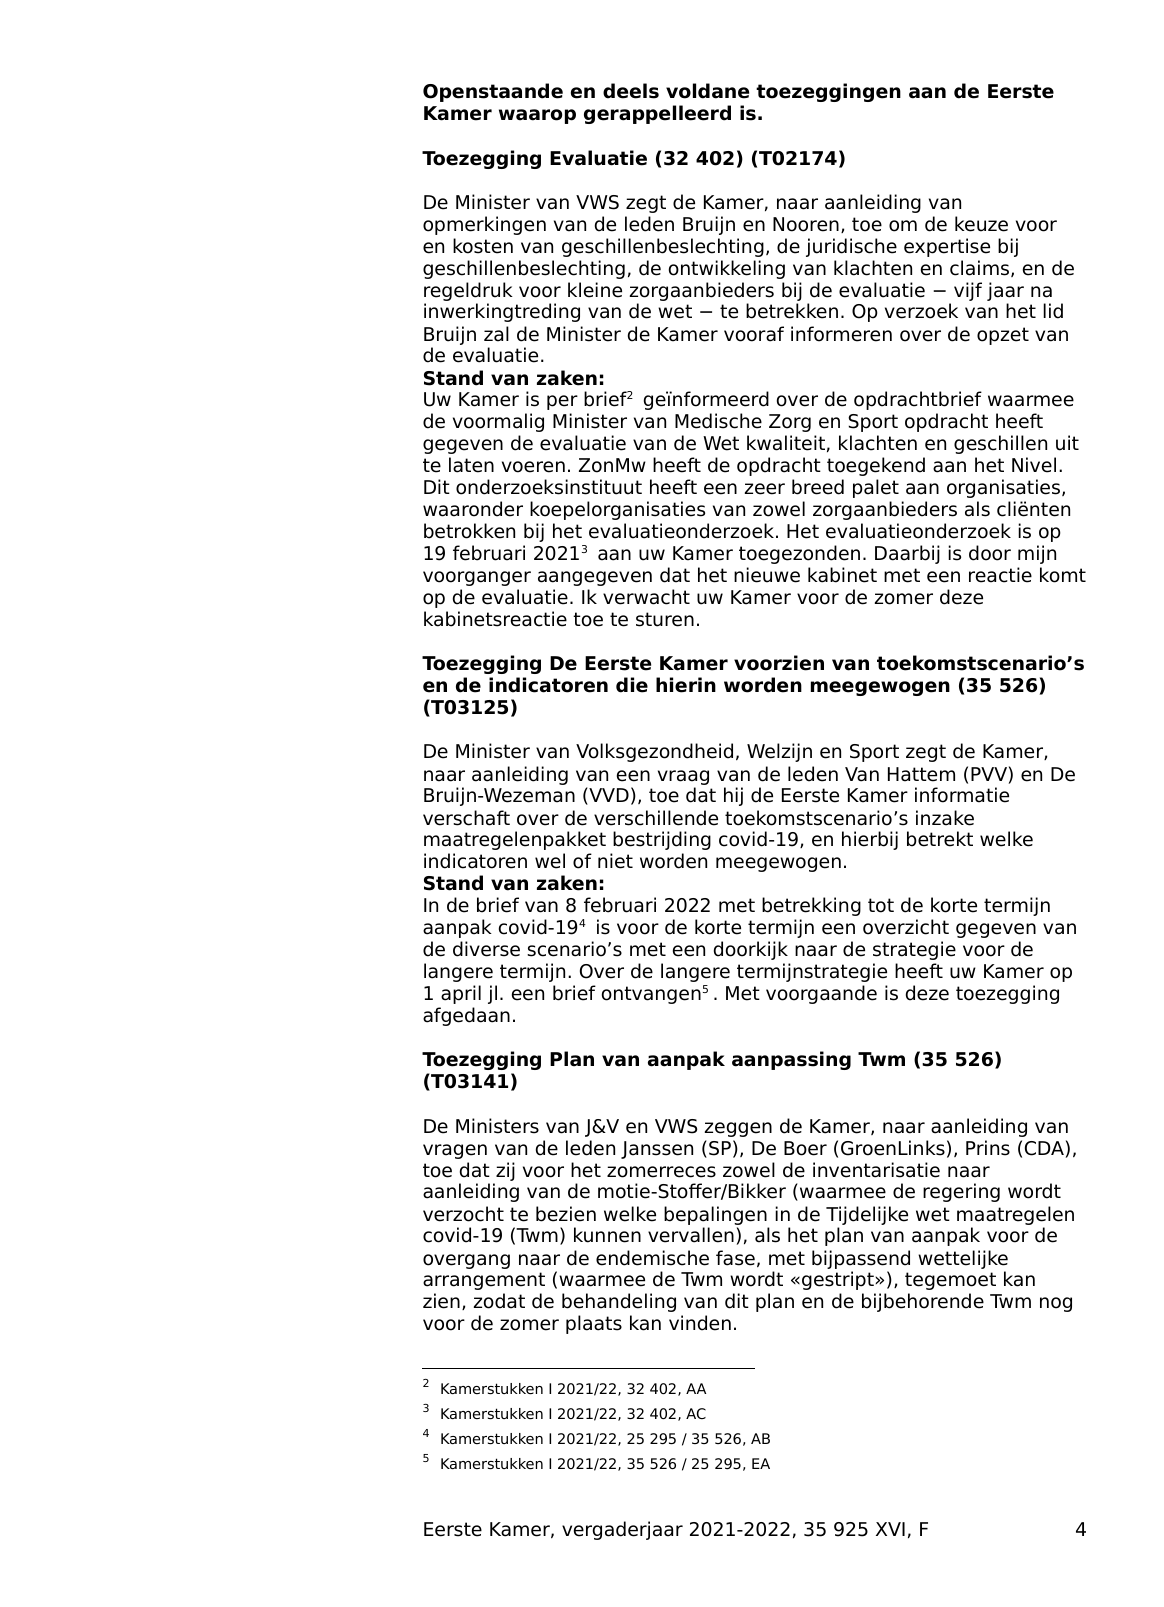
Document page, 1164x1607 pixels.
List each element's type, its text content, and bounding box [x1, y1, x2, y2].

subtitle Toezegging De Eerste Kamer voorzien van toekomstscenario’s en de indicatoren die hierin worden meegewogen (35 526) (T03125) [422, 653, 1087, 719]
text Uw Kamer is per brief geïnformeerd over de opdrachtbrief waarmee de voormalig Minister van Medische Zorg en Sport opdracht heeft gegeven de evaluatie van de Wet kwaliteit, klachten en geschillen uit te laten voeren. ZonMw heeft de opdracht toegekend aan het Nivel. Dit onderzoeksinstituut heeft een zeer breed palet aan organisaties, waaronder koepelorganisaties van zowel zorgaanbieders als cliënten betrokken bij het evaluatieonderzoek. Het evaluatieonderzoek is op 19 februari 2021 aan uw Kamer toegezonden. Daarbij is door mijn voorganger aangegeven dat het nieuwe kabinet met een reactie komt op de evaluatie. Ik verwacht uw Kamer voor de zomer deze kabinetsreactie toe te sturen. [422, 389, 1087, 631]
text Kamerstukken I 2021/22, 25 295 / 35 526, AB [422, 1427, 1087, 1449]
text Stand van zaken: [422, 873, 1087, 895]
text Kamerstukken I 2021/22, 32 402, AC [422, 1402, 1087, 1424]
subtitle Openstaande en deels voldane toezeggingen aan de Eerste Kamer waarop gerappelleerd is. [422, 81, 1087, 125]
text De Minister van VWS zegt de Kamer, naar aanleiding van opmerkingen van de leden Bruijn en Nooren, toe om de keuze voor en kosten van geschillenbeslechting, de juridische expertise bij geschillenbeslechting, de ontwikkeling van klachten en claims, en de regeldruk voor kleine zorgaanbieders bij de evaluatie − vijf jaar na inwerkingtreding van de wet − te betrekken. Op verzoek van het lid Bruijn zal de Minister de Kamer vooraf informeren over de opzet van de evaluatie. [422, 192, 1087, 367]
subtitle Toezegging Evaluatie (32 402) (T02174) [422, 147, 1087, 169]
subtitle Toezegging Plan van aanpak aanpassing Twm (35 526) (T03141) [422, 1049, 1087, 1093]
text Stand van zaken: [422, 367, 1087, 389]
text Kamerstukken I 2021/22, 35 526 / 25 295, EA [422, 1452, 1087, 1474]
text Kamerstukken I 2021/22, 32 402, AA [422, 1377, 1087, 1399]
text In de brief van 8 februari 2022 met betrekking tot de korte termijn aanpak covid-19 is voor de korte termijn een overzicht gegeven van de diverse scenario’s met een doorkijk naar de strategie voor de langere termijn. Over de langere termijnstrategie heeft uw Kamer op 1 april jl. een brief ontvangen. Met voorgaande is deze toezegging afgedaan. [422, 895, 1087, 1027]
text De Minister van Volksgezondheid, Welzijn en Sport zegt de Kamer, naar aanleiding van een vraag van de leden Van Hattem (PVV) en De Bruijn-Wezeman (VVD), toe dat hij de Eerste Kamer informatie verschaft over de verschillende toekomstscenario’s inzake maatregelenpakket bestrijding covid-19, en hierbij betrekt welke indicatoren wel of niet worden meegewogen. [422, 741, 1087, 873]
text De Ministers van J&V en VWS zeggen de Kamer, naar aanleiding van vragen van de leden Janssen (SP), De Boer (GroenLinks), Prins (CDA), toe dat zij voor het zomerreces zowel de inventarisatie naar aanleiding van de motie-Stoffer/Bikker (waarmee de regering wordt verzocht te bezien welke bepalingen in de Tijdelijke wet maatregelen covid-19 (Twm) kunnen vervallen), als het plan van aanpak voor de overgang naar de endemische fase, met bijpassend wettelijke arrangement (waarmee de Twm wordt «gestript»), tegemoet kan zien, zodat de behandeling van dit plan en de bijbehorende Twm nog voor de zomer plaats kan vinden. [422, 1116, 1087, 1335]
